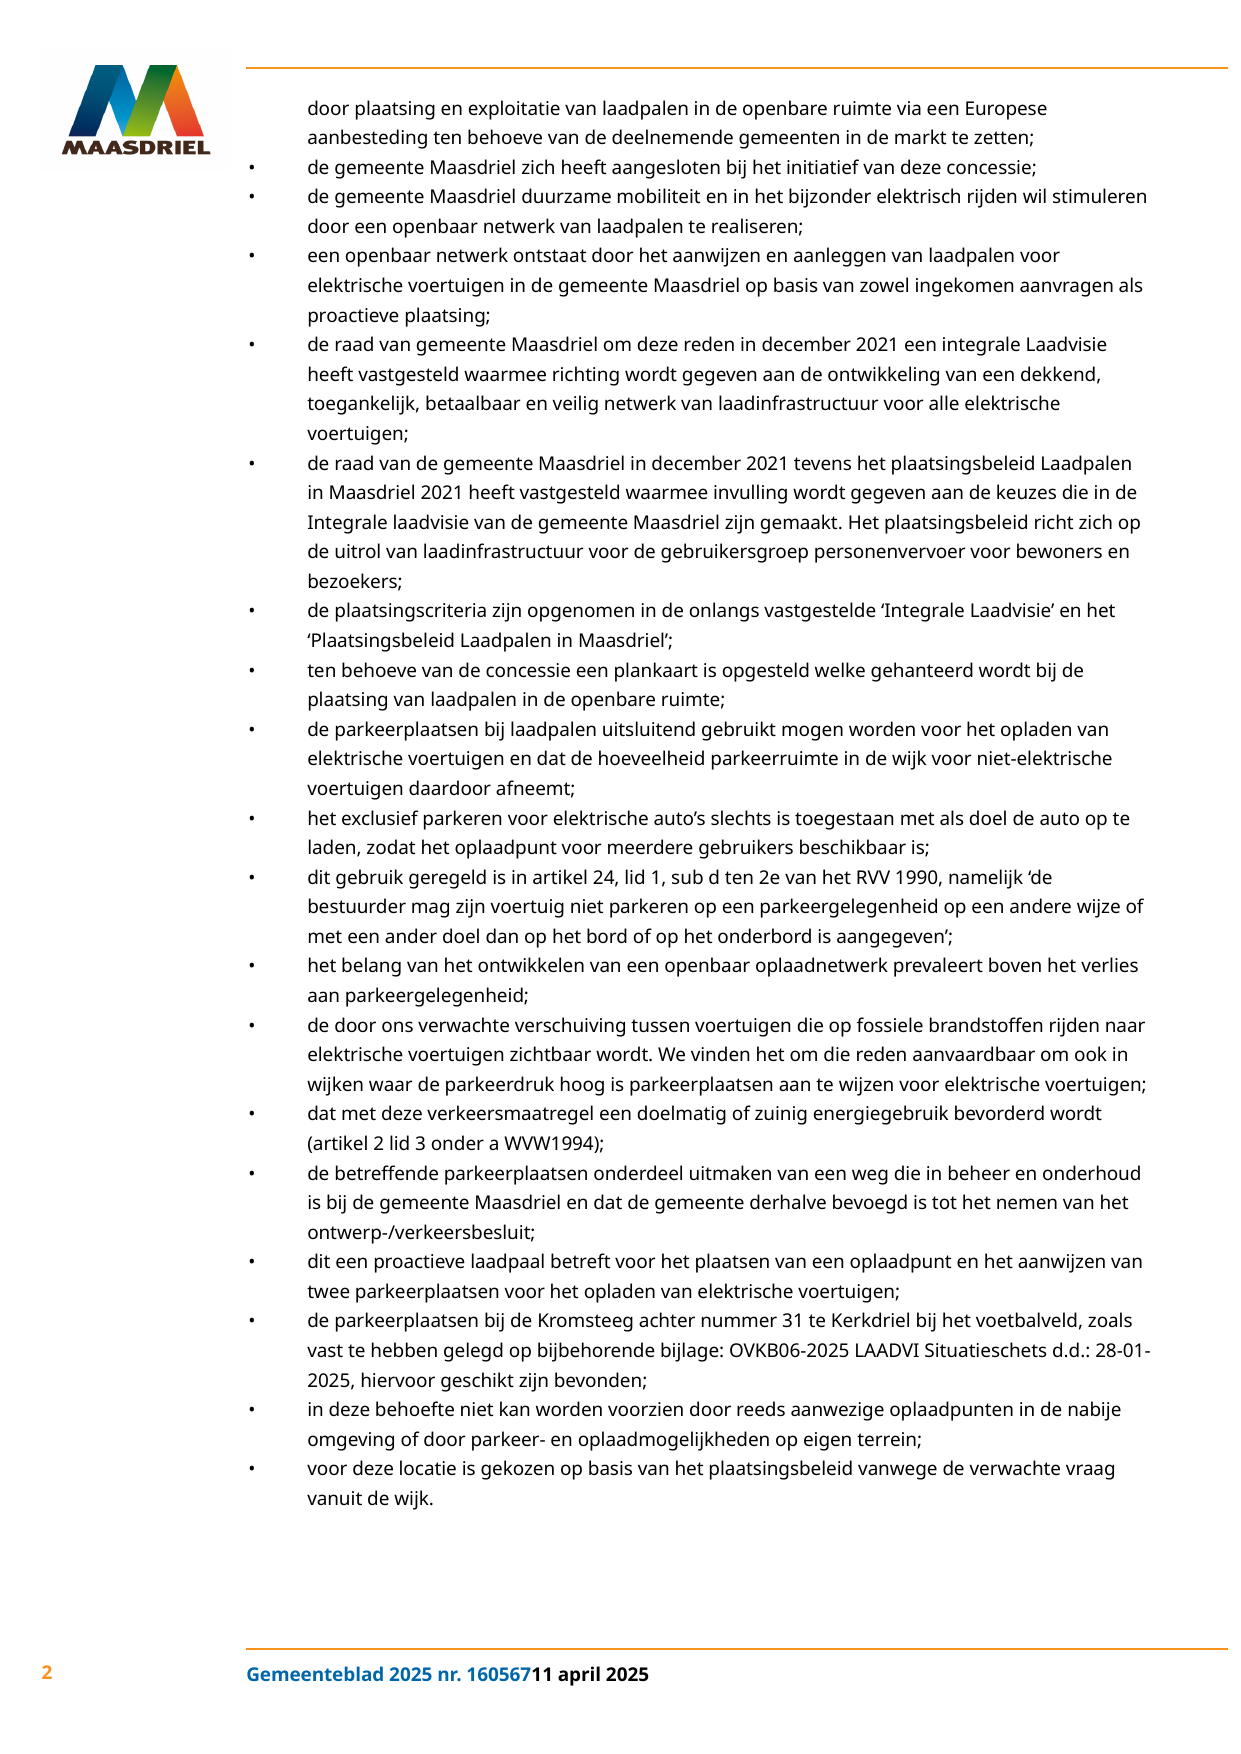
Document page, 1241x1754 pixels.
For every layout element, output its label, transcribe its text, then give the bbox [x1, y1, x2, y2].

list de raad van de gemeente Maasdriel in december 2021 tevens het plaatsingsbeleid Laadpalen in Maasdriel 2021 heeft vastgesteld waarmee invulling wordt gegeven aan de keuzes die in de Integrale laadvisie van de gemeente Maasdriel zijn gemaakt. Het plaatsingsbeleid richt zich op de uitrol van laadinfrastructuur voor de gebruikersgroep personenvervoer voor bewoners en bezoekers; [248, 450, 1152, 594]
list dit gebruik geregeld is in artikel 24, lid 1, sub d ten 2e van het RVV 1990, namelijk ‘de bestuurder mag zijn voertuig niet parkeren op een parkeergelegenheid op een andere wijze of met een ander doel dan op het bord of op het onderbord is aangegeven’; [248, 864, 1152, 949]
list ten behoeve van de concessie een plankaart is opgesteld welke gehanteerd wordt bij de plaatsing van laadpalen in de openbare ruimte; [248, 657, 1152, 712]
list de door ons verwachte verschuiving tussen voertuigen die op fossiele brandstoffen rijden naar elektrische voertuigen zichtbaar wordt. We vinden het om die reden aanvaardbaar om ook in wijken waar de parkeerdruk hoog is parkeerplaatsen aan te wijzen voor elektrische voertuigen; [248, 1012, 1152, 1097]
list het exclusief parkeren voor elektrische auto’s slechts is toegestaan met als doel de auto op te laden, zodat het oplaadpunt voor meerdere gebruikers beschikbaar is; [248, 805, 1152, 860]
list dat met deze verkeersmaatregel een doelmatig of zuinig energiegebruik bevorderd wordt (artikel 2 lid 3 onder a WVW1994); [248, 1101, 1152, 1156]
list de parkeerplaatsen bij de Kromsteeg achter nummer 31 te Kerkdriel bij het voetbalveld, zoals vast te hebben gelegd op bijbehorende bijlage: OVKB06-2025 LAADVI Situatieschets d.d.: 28-01-2025, hiervoor geschikt zijn bevonden; [248, 1308, 1152, 1393]
list de gemeente Maasdriel zich heeft aangesloten bij het initiatief van deze concessie; [248, 154, 1152, 180]
list de betreffende parkeerplaatsen onderdeel uitmaken van een weg die in beheer en onderhoud is bij de gemeente Maasdriel en dat de gemeente derhalve bevoegd is tot het nemen van het ontwerp-/verkeersbesluit; [248, 1160, 1152, 1245]
list in deze behoefte niet kan worden voorzien door reeds aanwezige oplaadpunten in de nabije omgeving of door parkeer- en oplaadmogelijkheden op eigen terrein; [248, 1396, 1152, 1452]
list een openbaar netwerk ontstaat door het aanwijzen en aanleggen van laadpalen voor elektrische voertuigen in de gemeente Maasdriel op basis van zowel ingekomen aanvragen als proactieve plaatsing; [248, 243, 1152, 328]
list de raad van gemeente Maasdriel om deze reden in december 2021 een integrale Laadvisie heeft vastgesteld waarmee richting wordt gegeven aan de ontwikkeling van een dekkend, toegankelijk, betaalbaar en veilig netwerk van laadinfrastructuur voor alle elektrische voertuigen; [248, 331, 1152, 446]
picture [41, 47, 231, 172]
list het belang van het ontwikkelen van een openbaar oplaadnetwerk prevaleert boven het verlies aan parkeergelegenheid; [248, 953, 1152, 1008]
list de plaatsingscriteria zijn opgenomen in de onlangs vastgestelde ‘Integrale Laadvisie’ en het ‘Plaatsingsbeleid Laadpalen in Maasdriel’; [248, 598, 1152, 653]
list de gemeente Maasdriel duurzame mobiliteit en in het bijzonder elektrisch rijden wil stimuleren door een openbaar netwerk van laadpalen te realiseren; [248, 183, 1152, 239]
list dit een proactieve laadpaal betreft voor het plaatsen van een oplaadpunt en het aanwijzen van twee parkeerplaatsen voor het opladen van elektrische voertuigen; [248, 1248, 1152, 1304]
list de parkeerplaatsen bij laadpalen uitsluitend gebruikt mogen worden voor het opladen van elektrische voertuigen en dat de hoeveelheid parkeerruimte in de wijk voor niet-elektrische voertuigen daardoor afneemt; [248, 716, 1152, 801]
list door plaatsing en exploitatie van laadpalen in de openbare ruimte via een Europese aanbesteding ten behoeve van de deelnemende gemeenten in de markt te zetten; [248, 95, 1152, 150]
list voor deze locatie is gekozen op basis van het plaatsingsbeleid vanwege de verwachte vraag vanuit de wijk. [248, 1456, 1152, 1511]
